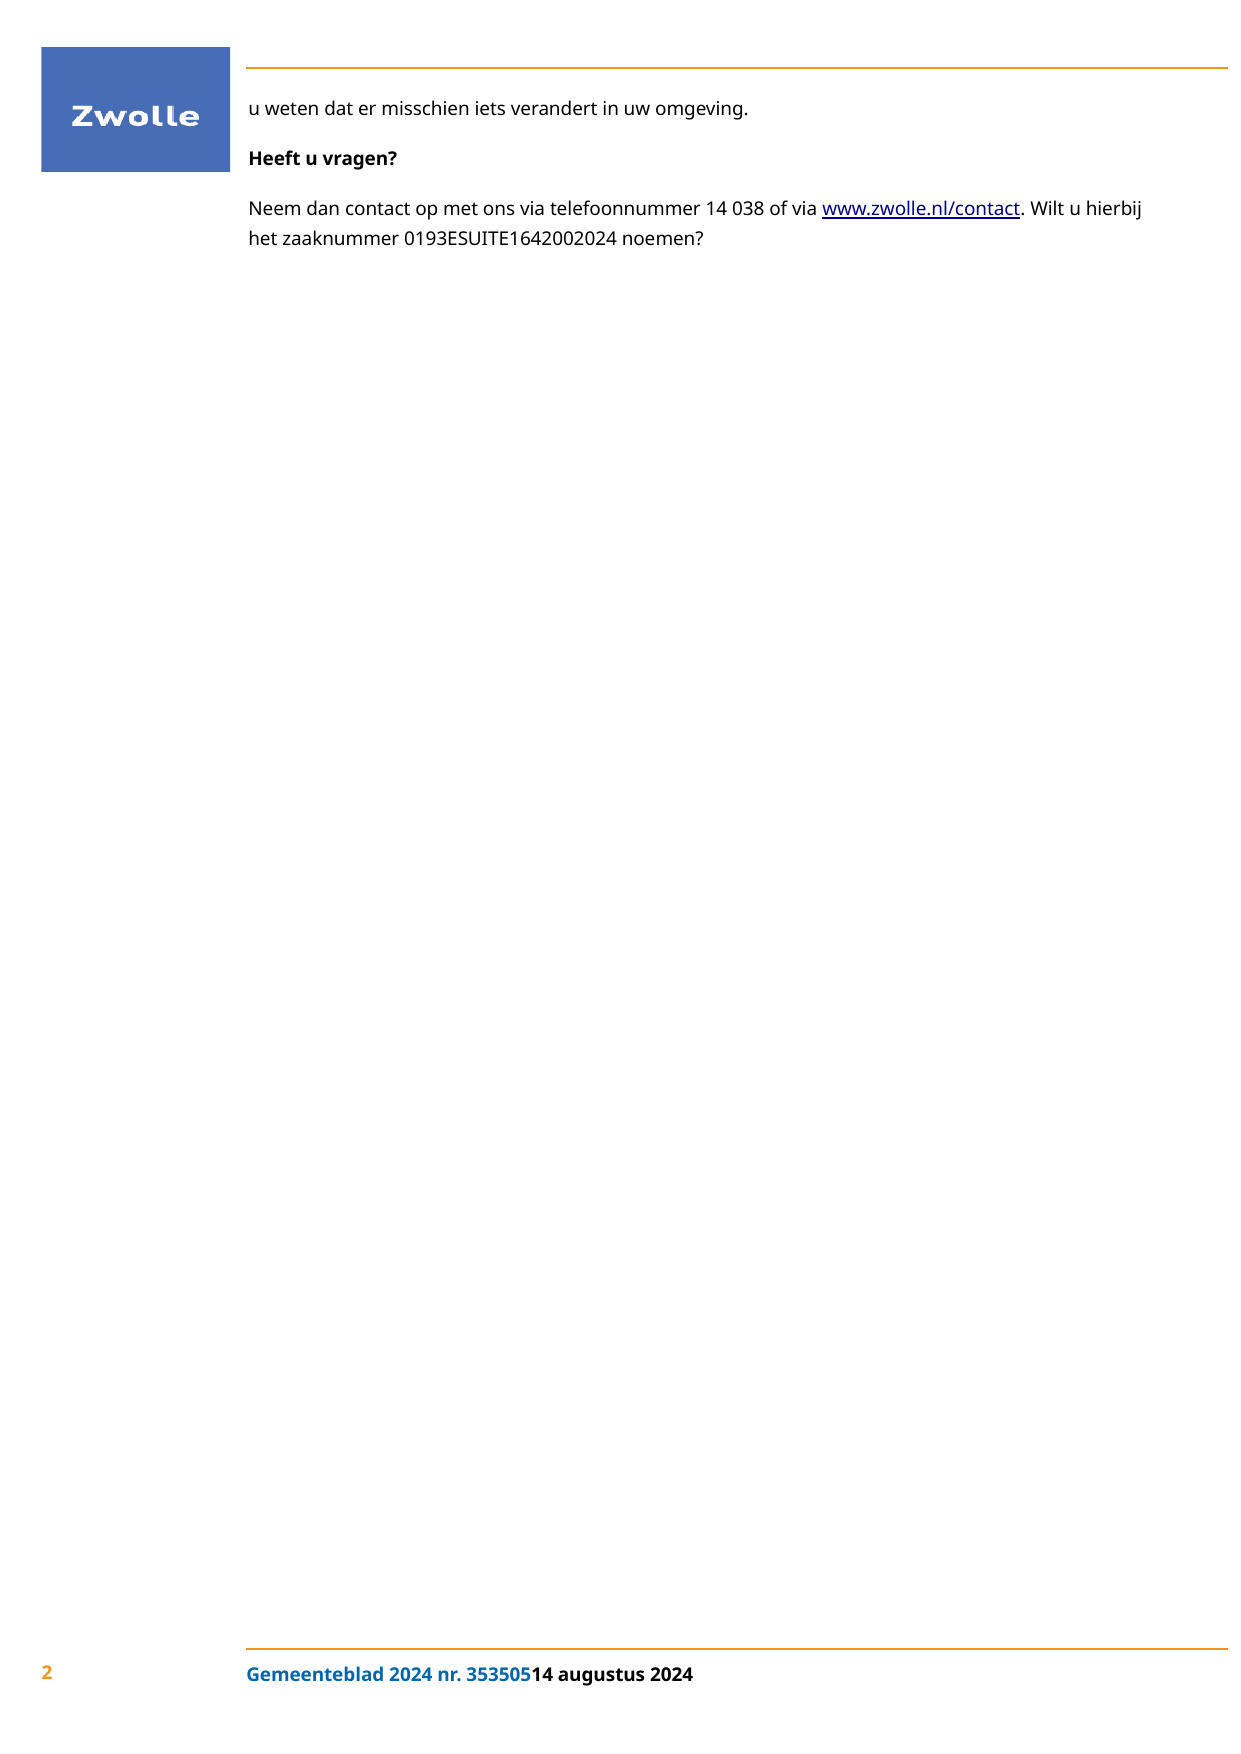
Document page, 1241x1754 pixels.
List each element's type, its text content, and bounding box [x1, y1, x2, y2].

picture [41, 47, 231, 172]
text u weten dat er misschien iets verandert in uw omgeving. [248, 95, 1152, 121]
text Neem dan contact op met ons via telefoonnummer 14 038 of via www.zwolle.nl/contact. Wilt u hierbij het zaaknummer 0193ESUITE1642002024 noemen? [248, 196, 1152, 251]
text Heeft u vragen? [248, 145, 1152, 171]
